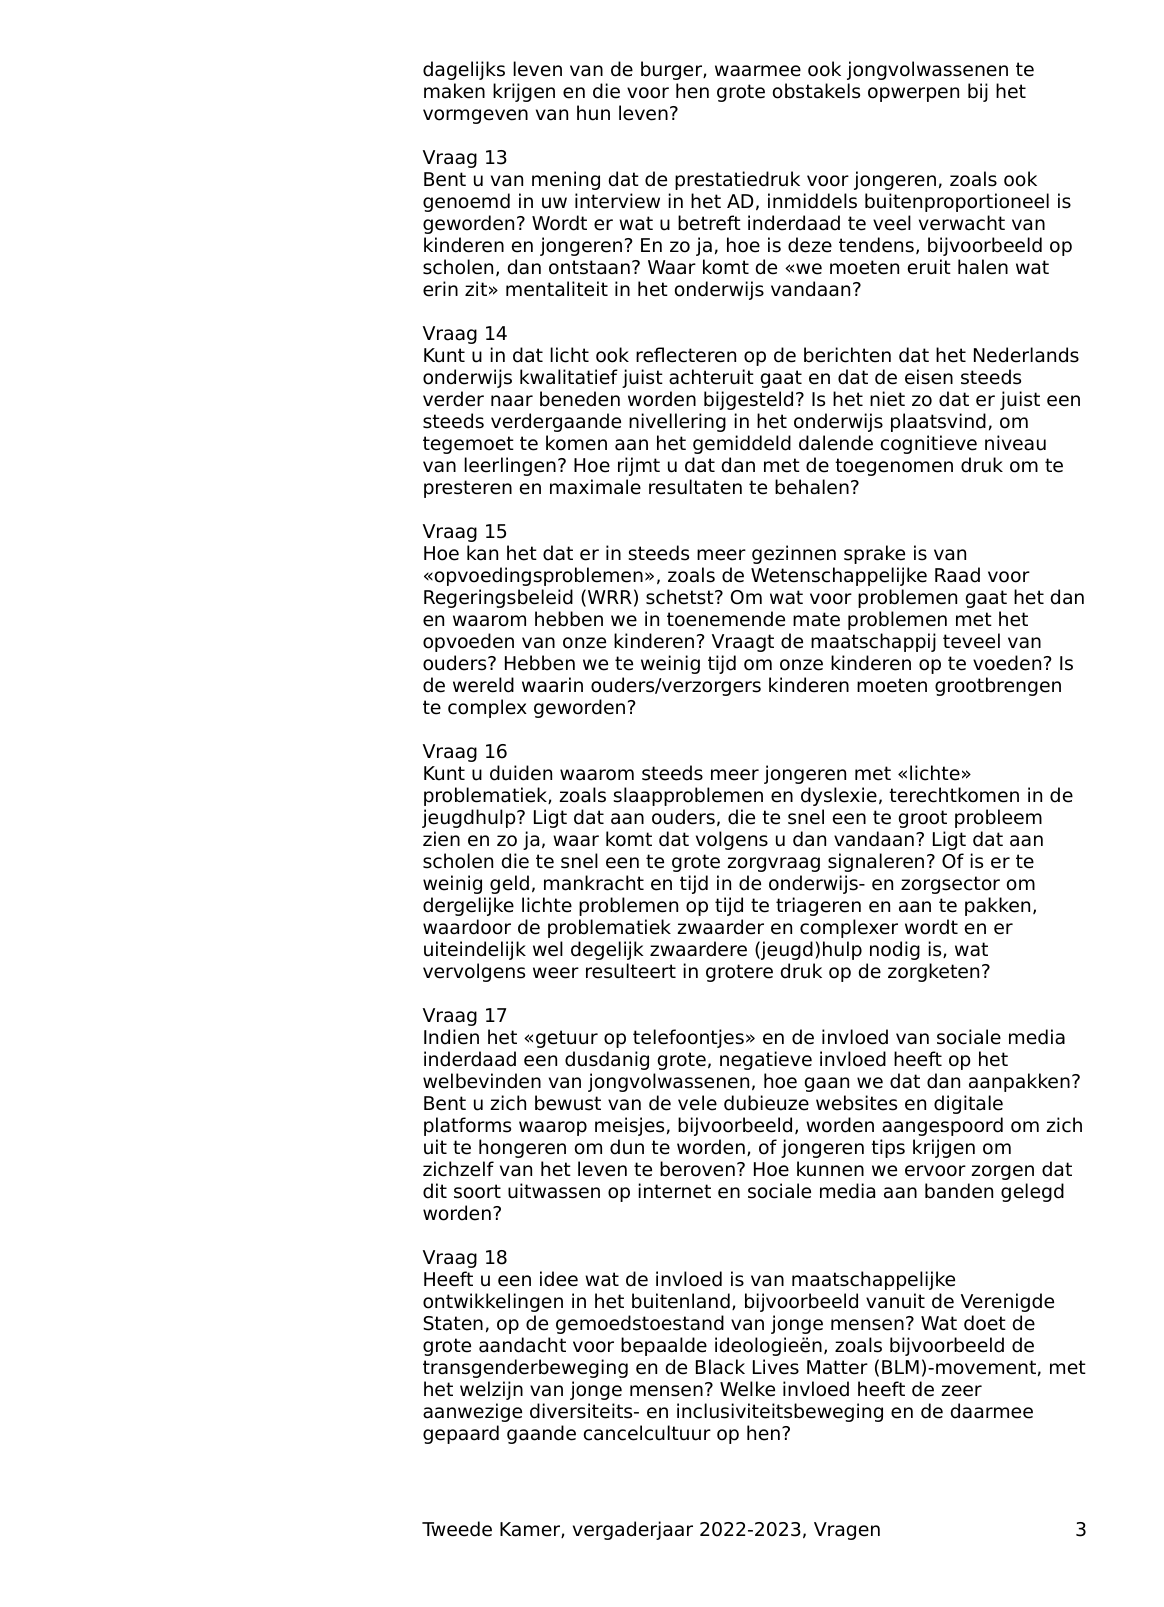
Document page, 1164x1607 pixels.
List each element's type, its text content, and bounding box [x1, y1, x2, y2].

text Vraag 16 [422, 741, 1087, 763]
text Kunt u in dat licht ook reflecteren op de berichten dat het Nederlands onderwijs kwalitatief juist achteruit gaat en dat de eisen steeds verder naar beneden worden bijgesteld? Is het niet zo dat er juist een steeds verdergaande nivellering in het onderwijs plaatsvind, om tegemoet te komen aan het gemiddeld dalende cognitieve niveau van leerlingen? Hoe rijmt u dat dan met de toegenomen druk om te presteren en maximale resultaten te behalen? [422, 345, 1087, 499]
text Kunt u duiden waarom steeds meer jongeren met «lichte» problematiek, zoals slaapproblemen en dyslexie, terechtkomen in de jeugdhulp? Ligt dat aan ouders, die te snel een te groot probleem zien en zo ja, waar komt dat volgens u dan vandaan? Ligt dat aan scholen die te snel een te grote zorgvraag signaleren? Of is er te weinig geld, mankracht en tijd in de onderwijs- en zorgsector om dergelijke lichte problemen op tijd te triageren en aan te pakken, waardoor de problematiek zwaarder en complexer wordt en er uiteindelijk wel degelijk zwaardere (jeugd)hulp nodig is, wat vervolgens weer resulteert in grotere druk op de zorgketen? [422, 763, 1087, 983]
text Vraag 15 [422, 521, 1087, 543]
text Vraag 13 [422, 147, 1087, 169]
text Vraag 18 [422, 1247, 1087, 1269]
text Bent u van mening dat de prestatiedruk voor jongeren, zoals ook genoemd in uw interview in het AD, inmiddels buitenproportioneel is geworden? Wordt er wat u betreft inderdaad te veel verwacht van kinderen en jongeren? En zo ja, hoe is deze tendens, bijvoorbeeld op scholen, dan ontstaan? Waar komt de «we moeten eruit halen wat erin zit» mentaliteit in het onderwijs vandaan? [422, 169, 1087, 301]
text dagelijks leven van de burger, waarmee ook jongvolwassenen te maken krijgen en die voor hen grote obstakels opwerpen bij het vormgeven van hun leven? [422, 59, 1087, 125]
text Heeft u een idee wat de invloed is van maatschappelijke ontwikkelingen in het buitenland, bijvoorbeeld vanuit de Verenigde Staten, op de gemoedstoestand van jonge mensen? Wat doet de grote aandacht voor bepaalde ideologieën, zoals bijvoorbeeld de transgenderbeweging en de Black Lives Matter (BLM)-movement, met het welzijn van jonge mensen? Welke invloed heeft de zeer aanwezige diversiteits- en inclusiviteitsbeweging en de daarmee gepaard gaande cancelcultuur op hen? [422, 1269, 1087, 1445]
text Vraag 14 [422, 323, 1087, 345]
text Hoe kan het dat er in steeds meer gezinnen sprake is van «opvoedingsproblemen», zoals de Wetenschappelijke Raad voor Regeringsbeleid (WRR) schetst? Om wat voor problemen gaat het dan en waarom hebben we in toenemende mate problemen met het opvoeden van onze kinderen? Vraagt de maatschappij teveel van ouders? Hebben we te weinig tijd om onze kinderen op te voeden? Is de wereld waarin ouders/verzorgers kinderen moeten grootbrengen te complex geworden? [422, 543, 1087, 719]
text Vraag 17 [422, 1005, 1087, 1027]
text Indien het «getuur op telefoontjes» en de invloed van sociale media inderdaad een dusdanig grote, negatieve invloed heeft op het welbevinden van jongvolwassenen, hoe gaan we dat dan aanpakken? Bent u zich bewust van de vele dubieuze websites en digitale platforms waarop meisjes, bijvoorbeeld, worden aangespoord om zich uit te hongeren om dun te worden, of jongeren tips krijgen om zichzelf van het leven te beroven? Hoe kunnen we ervoor zorgen dat dit soort uitwassen op internet en sociale media aan banden gelegd worden? [422, 1027, 1087, 1225]
